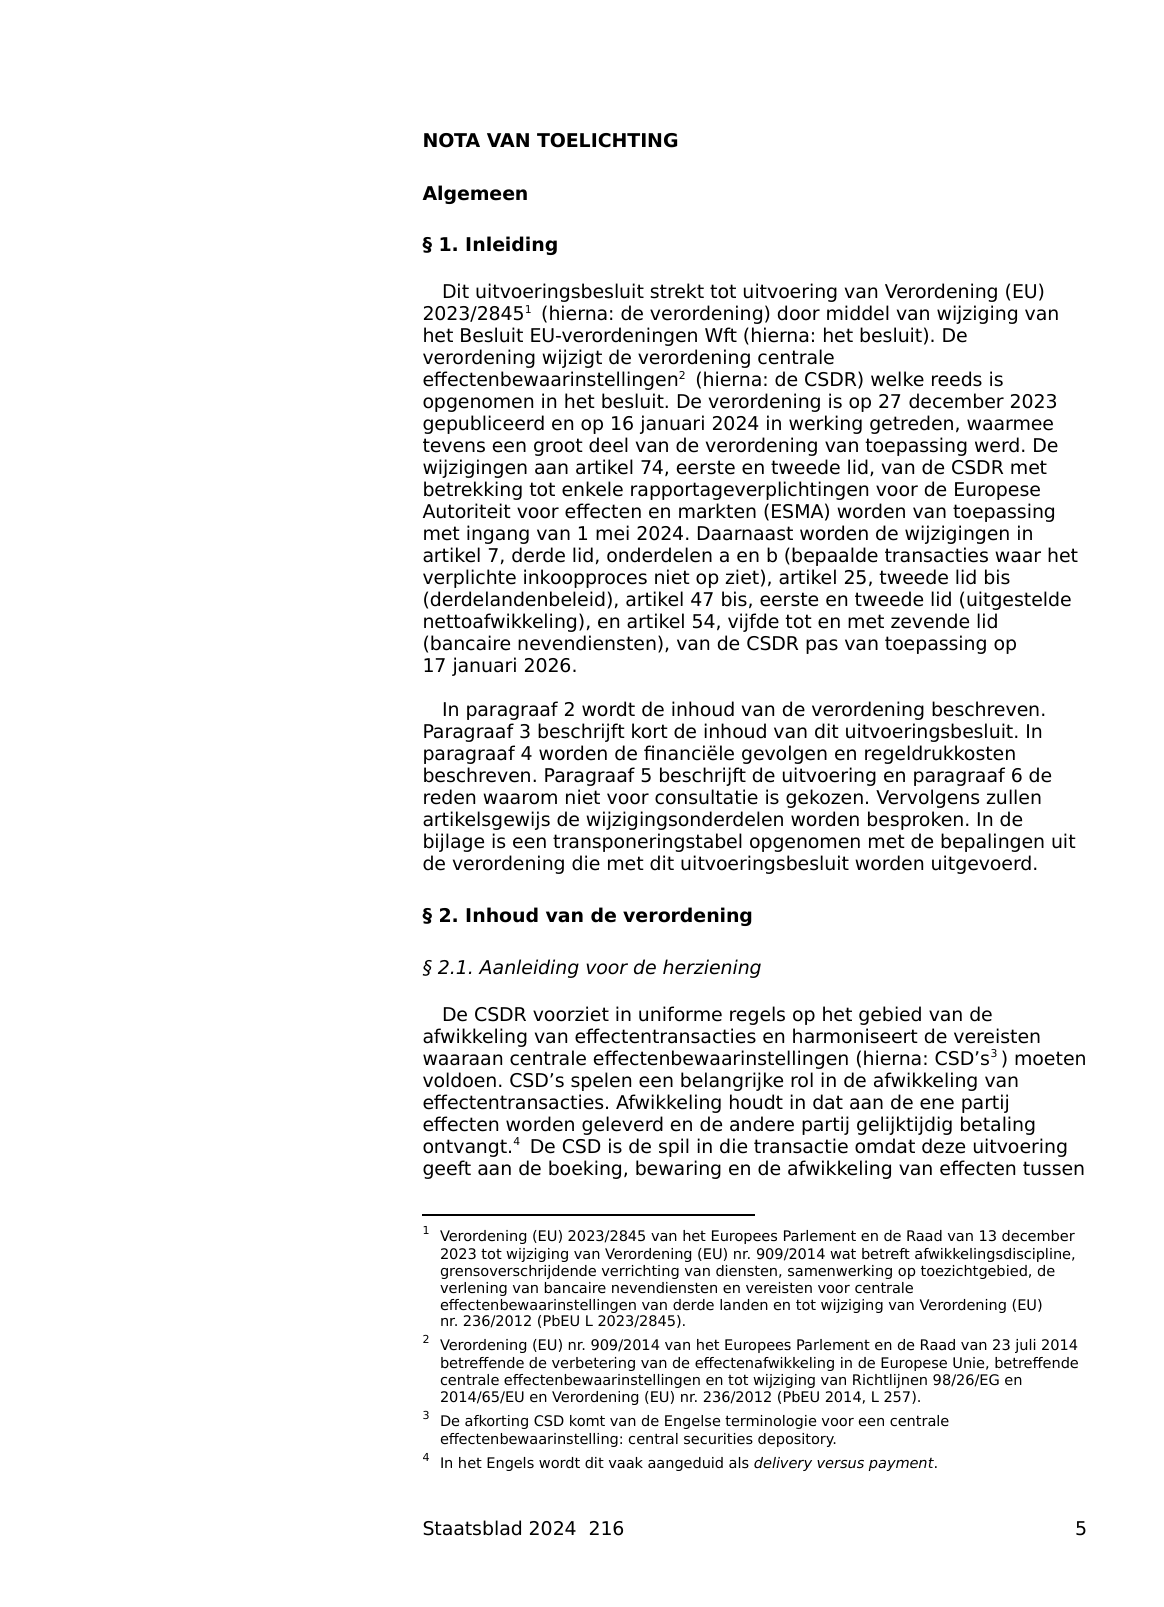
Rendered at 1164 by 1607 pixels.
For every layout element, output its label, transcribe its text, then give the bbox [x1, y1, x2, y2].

text In het Engels wordt dit vaak aangeduid als delivery versus payment. [422, 1451, 1087, 1473]
subtitle § 2. Inhoud van de verordening [422, 905, 1087, 927]
text Verordening (EU) nr. 909/2014 van het Europees Parlement en de Raad van 23 juli 2014 betreffende de verbetering van de effectenafwikkeling in de Europese Unie, betreffende centrale effectenbewaarinstellingen en tot wijziging van Richtlijnen 98/26/EG en 2014/65/EU en Verordening (EU) nr. 236/2012 (PbEU 2014, L 257). [422, 1333, 1087, 1406]
text De afkorting CSD komt van de Engelse terminologie voor een centrale effectenbewaarinstelling: central securities depository. [422, 1409, 1087, 1448]
subtitle NOTA VAN TOELICHTING [422, 130, 1087, 152]
text De CSDR voorziet in uniforme regels op het gebied van de afwikkeling van effectentransacties en harmoniseert de vereisten waaraan centrale effectenbewaarinstellingen (hierna: CSD’s) moeten voldoen. CSD’s spelen een belangrijke rol in de afwikkeling van effectentransacties. Afwikkeling houdt in dat aan de ene partij effecten worden geleverd en de andere partij gelijktijdig betaling ontvangt. De CSD is de spil in die transactie omdat deze uitvoering geeft aan de boeking, bewaring en de afwikkeling van effecten tussen [422, 1004, 1087, 1180]
subtitle § 2.1. Aanleiding voor de herziening [422, 957, 1087, 979]
subtitle Algemeen [422, 182, 1087, 204]
text Verordening (EU) 2023/2845 van het Europees Parlement en de Raad van 13 december 2023 tot wijziging van Verordening (EU) nr. 909/2014 wat betreft afwikkelingsdiscipline, grensoverschrijdende verrichting van diensten, samenwerking op toezichtgebied, de verlening van bancaire nevendiensten en vereisten voor centrale effectenbewaarinstellingen van derde landen en tot wijziging van Verordening (EU) nr. 236/2012 (PbEU L 2023/2845). [422, 1224, 1087, 1330]
subtitle § 1. Inleiding [422, 234, 1087, 256]
text In paragraaf 2 wordt de inhoud van de verordening beschreven. Paragraaf 3 beschrijft kort de inhoud van dit uitvoeringsbesluit. In paragraaf 4 worden de financiële gevolgen en regeldrukkosten beschreven. Paragraaf 5 beschrijft de uitvoering en paragraaf 6 de reden waarom niet voor consultatie is gekozen. Vervolgens zullen artikelsgewijs de wijzigingsonderdelen worden besproken. In de bijlage is een transponeringstabel opgenomen met de bepalingen uit de verordening die met dit uitvoeringsbesluit worden uitgevoerd. [422, 699, 1087, 875]
text Dit uitvoeringsbesluit strekt tot uitvoering van Verordening (EU) 2023/2845 (hierna: de verordening) door middel van wijziging van het Besluit EU-verordeningen Wft (hierna: het besluit). De verordening wijzigt de verordening centrale effectenbewaarinstellingen (hierna: de CSDR) welke reeds is opgenomen in het besluit. De verordening is op 27 december 2023 gepubliceerd en op 16 januari 2024 in werking getreden, waarmee tevens een groot deel van de verordening van toepassing werd. De wijzigingen aan artikel 74, eerste en tweede lid, van de CSDR met betrekking tot enkele rapportageverplichtingen voor de Europese Autoriteit voor effecten en markten (ESMA) worden van toepassing met ingang van 1 mei 2024. Daarnaast worden de wijzigingen in artikel 7, derde lid, onderdelen a en b (bepaalde transacties waar het verplichte inkoopproces niet op ziet), artikel 25, tweede lid bis (derdelandenbeleid), artikel 47 bis, eerste en tweede lid (uitgestelde nettoafwikkeling), en artikel 54, vijfde tot en met zevende lid (bancaire nevendiensten), van de CSDR pas van toepassing op 17 januari 2026. [422, 281, 1087, 677]
